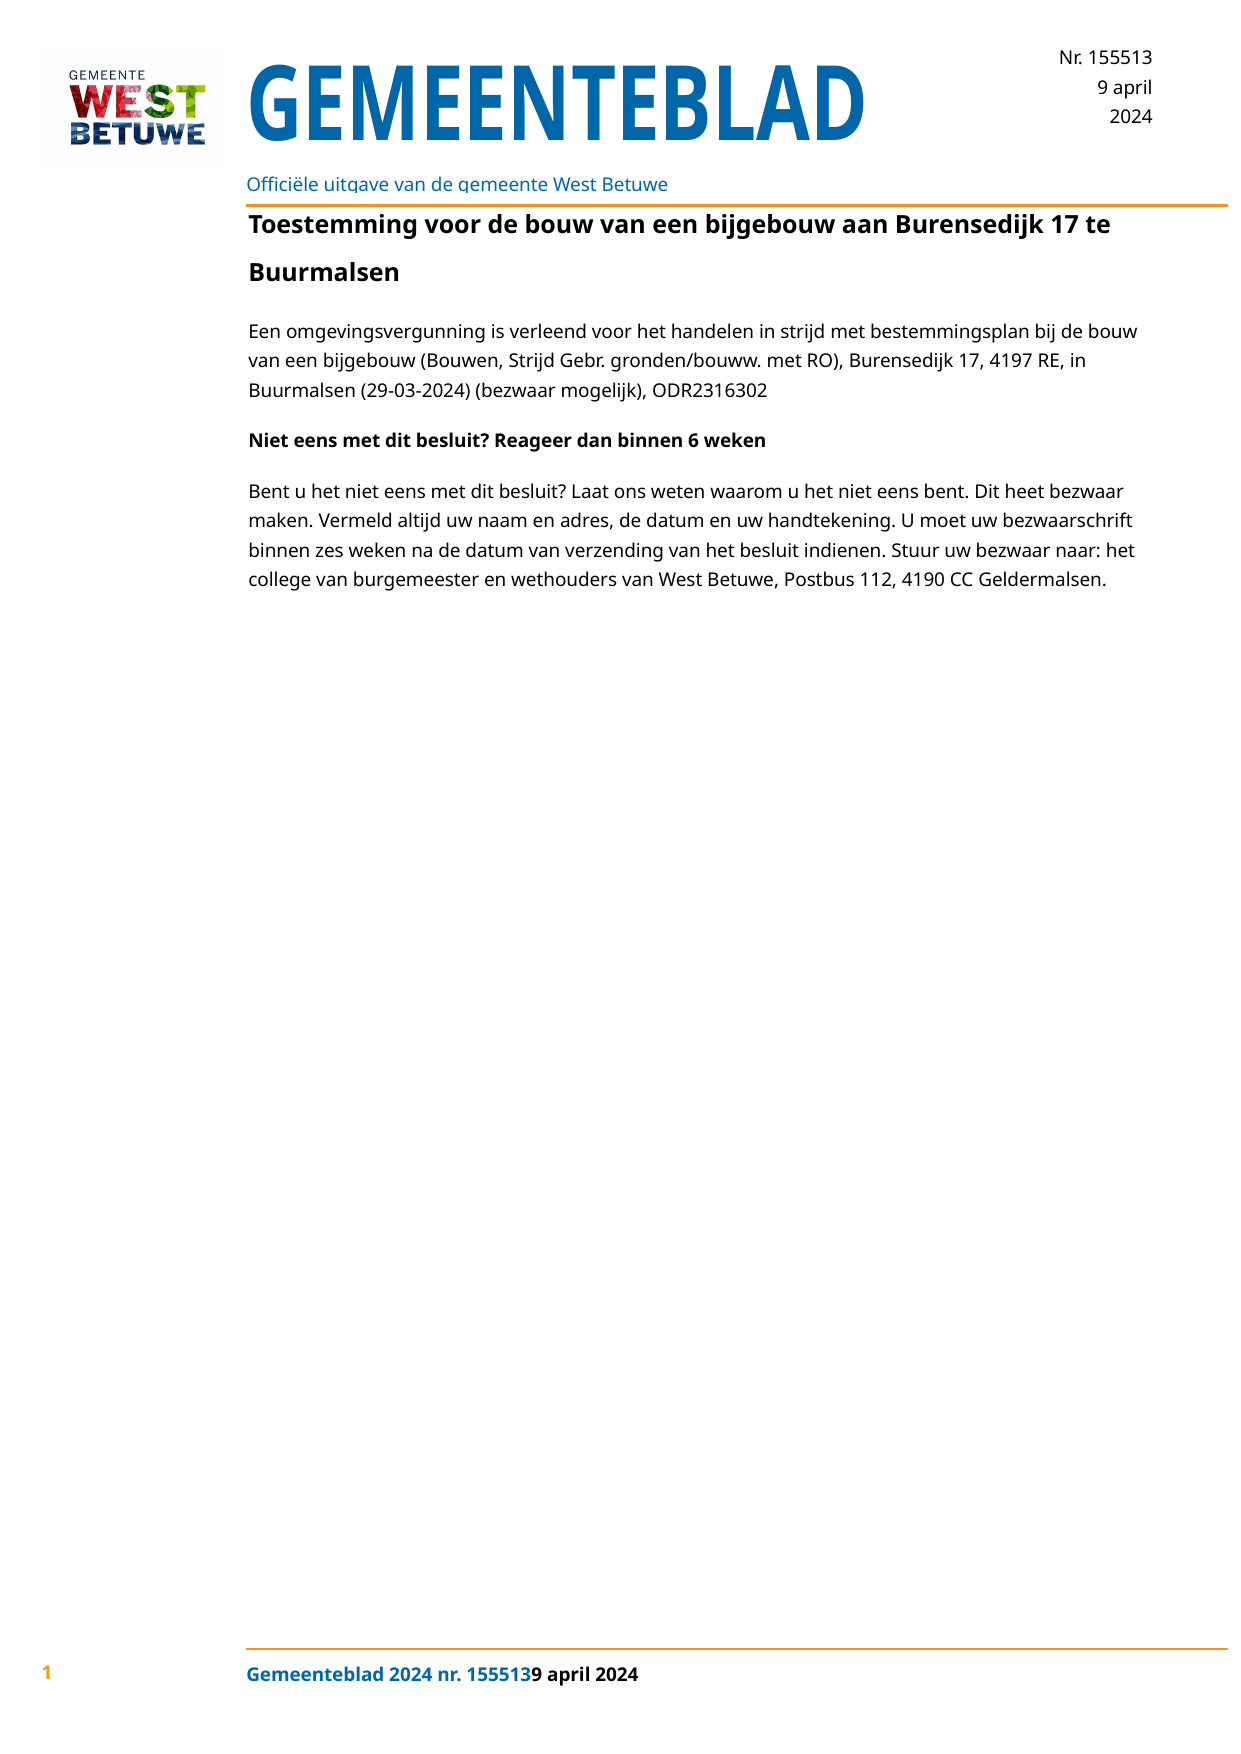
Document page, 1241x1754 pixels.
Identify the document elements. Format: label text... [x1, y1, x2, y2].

text Bent u het niet eens met dit besluit? Laat ons weten waarom u het niet eens bent. Dit heet bezwaar maken. Vermeld altijd uw naam en adres, de datum en uw handtekening. U moet uw bezwaarschrift binnen zes weken na de datum van verzending van het besluit indienen. Stuur uw bezwaar naar: het college van burgemeester en wethouders van West Betuwe, Postbus 112, 4190 CC Geldermalsen. [248, 478, 1152, 592]
picture [41, 47, 231, 172]
text Niet eens met dit besluit? Reageer dan binnen 6 weken [248, 427, 1152, 453]
text Een omgevingsvergunning is verleend voor het handelen in strijd met bestemmingsplan bij de bouw van een bijgebouw (Bouwen, Strijd Gebr. gronden/bouww. met RO), Burensedijk 17, 4197 RE, in Buurmalsen (29-03-2024) (bezwaar mogelijk), ODR2316302 [248, 318, 1152, 403]
text Toestemming voor de bouw van een bijgebouw aan Burensedijk 17 te Buurmalsen [248, 207, 1152, 288]
